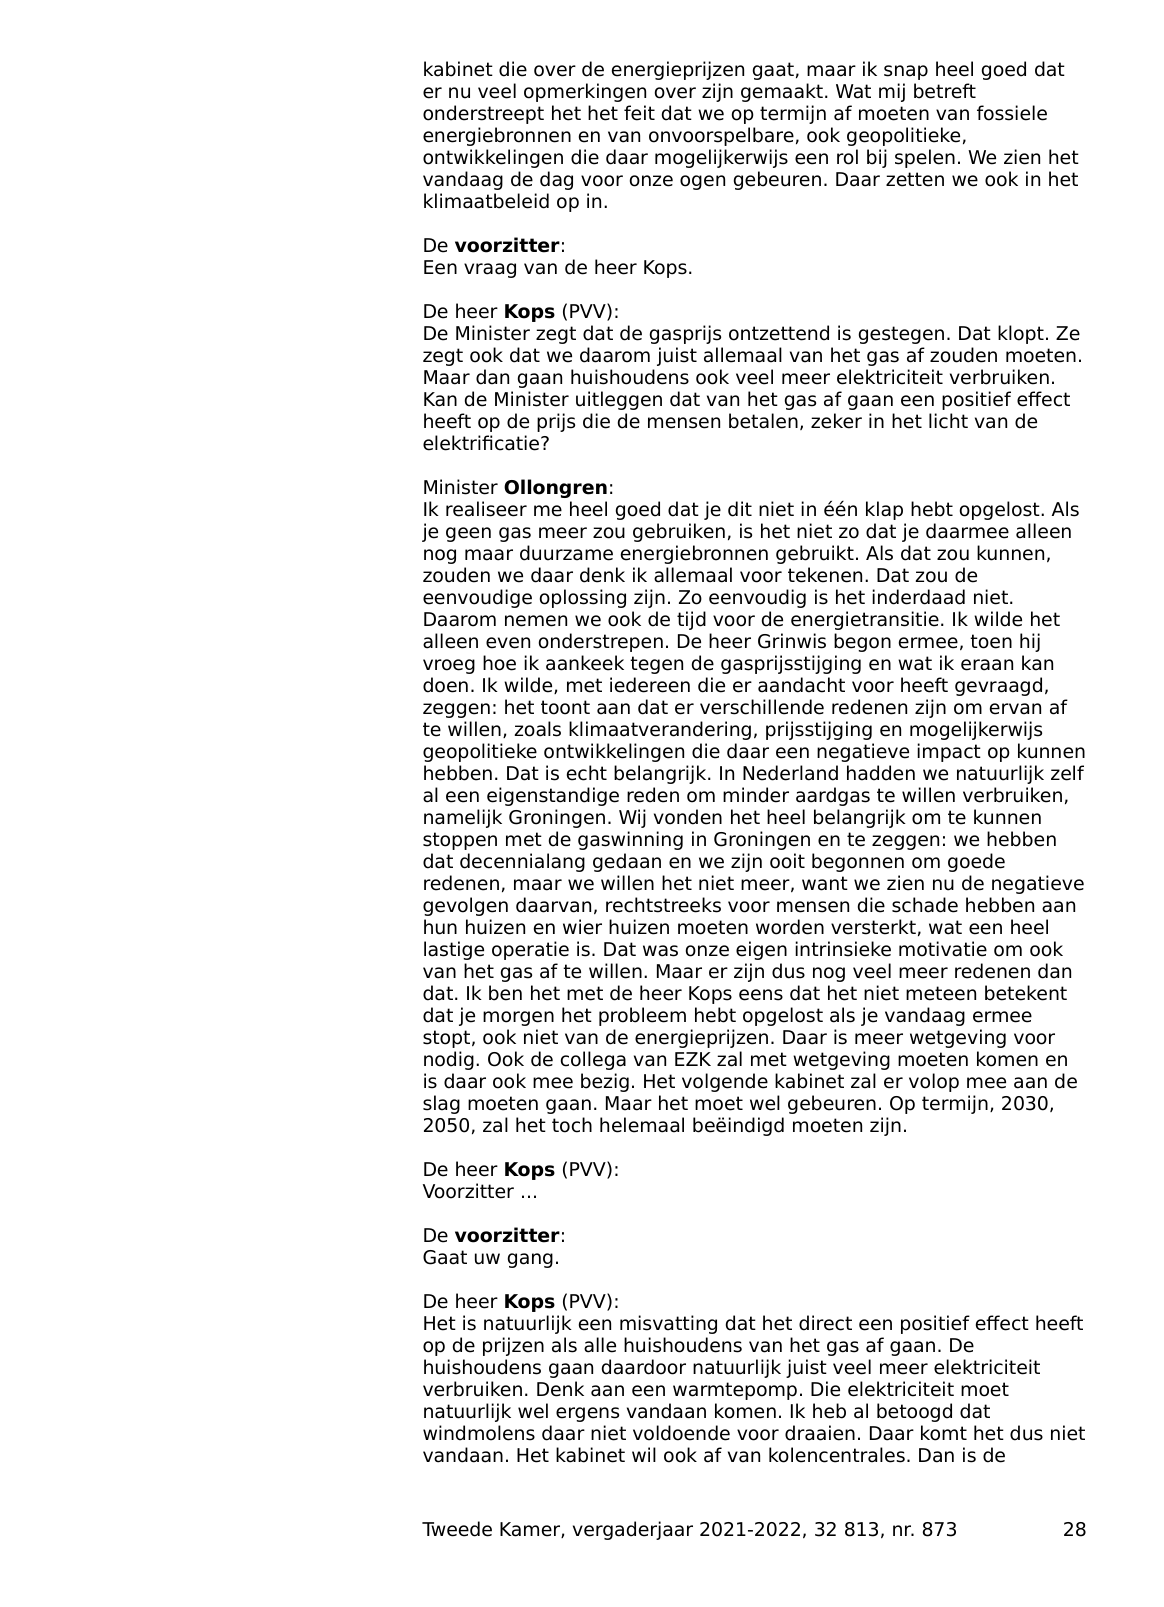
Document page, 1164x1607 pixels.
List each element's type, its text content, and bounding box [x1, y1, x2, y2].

text De voorzitter: [422, 235, 1087, 257]
text Ik realiseer me heel goed dat je dit niet in één klap hebt opgelost. Als je geen gas meer zou gebruiken, is het niet zo dat je daarmee alleen nog maar duurzame energiebronnen gebruikt. Als dat zou kunnen, zouden we daar denk ik allemaal voor tekenen. Dat zou de eenvoudige oplossing zijn. Zo eenvoudig is het inderdaad niet. Daarom nemen we ook de tijd voor de energietransitie. Ik wilde het alleen even onderstrepen. De heer Grinwis begon ermee, toen hij vroeg hoe ik aankeek tegen de gasprijsstijging en wat ik eraan kan doen. Ik wilde, met iedereen die er aandacht voor heeft gevraagd, zeggen: het toont aan dat er verschillende redenen zijn om ervan af te willen, zoals klimaatverandering, prijsstijging en mogelijkerwijs geopolitieke ontwikkelingen die daar een negatieve impact op kunnen hebben. Dat is echt belangrijk. In Nederland hadden we natuurlijk zelf al een eigenstandige reden om minder aardgas te willen verbruiken, namelijk Groningen. Wij vonden het heel belangrijk om te kunnen stoppen met de gaswinning in Groningen en te zeggen: we hebben dat decennialang gedaan en we zijn ooit begonnen om goede redenen, maar we willen het niet meer, want we zien nu de negatieve gevolgen daarvan, rechtstreeks voor mensen die schade hebben aan hun huizen en wier huizen moeten worden versterkt, wat een heel lastige operatie is. Dat was onze eigen intrinsieke motivatie om ook van het gas af te willen. Maar er zijn dus nog veel meer redenen dan dat. Ik ben het met de heer Kops eens dat het niet meteen betekent dat je morgen het probleem hebt opgelost als je vandaag ermee stopt, ook niet van de energieprijzen. Daar is meer wetgeving voor nodig. Ook de collega van EZK zal met wetgeving moeten komen en is daar ook mee bezig. Het volgende kabinet zal er volop mee aan de slag moeten gaan. Maar het moet wel gebeuren. Op termijn, 2030, 2050, zal het toch helemaal beëindigd moeten zijn. [422, 499, 1087, 1137]
text kabinet die over de energieprijzen gaat, maar ik snap heel goed dat er nu veel opmerkingen over zijn gemaakt. Wat mij betreft onderstreept het het feit dat we op termijn af moeten van fossiele energiebronnen en van onvoorspelbare, ook geopolitieke, ontwikkelingen die daar mogelijkerwijs een rol bij spelen. We zien het vandaag de dag voor onze ogen gebeuren. Daar zetten we ook in het klimaatbeleid op in. [422, 59, 1087, 213]
text Voorzitter ... [422, 1181, 1087, 1203]
text De Minister zegt dat de gasprijs ontzettend is gestegen. Dat klopt. Ze zegt ook dat we daarom juist allemaal van het gas af zouden moeten. Maar dan gaan huishoudens ook veel meer elektriciteit verbruiken. Kan de Minister uitleggen dat van het gas af gaan een positief effect heeft op de prijs die de mensen betalen, zeker in het licht van de elektrificatie? [422, 323, 1087, 455]
text De voorzitter: [422, 1225, 1087, 1247]
text Het is natuurlijk een misvatting dat het direct een positief effect heeft op de prijzen als alle huishoudens van het gas af gaan. De huishoudens gaan daardoor natuurlijk juist veel meer elektriciteit verbruiken. Denk aan een warmtepomp. Die elektriciteit moet natuurlijk wel ergens vandaan komen. Ik heb al betoogd dat windmolens daar niet voldoende voor draaien. Daar komt het dus niet vandaan. Het kabinet wil ook af van kolencentrales. Dan is de [422, 1313, 1087, 1467]
text Minister Ollongren: [422, 477, 1087, 499]
text De heer Kops (PVV): [422, 301, 1087, 323]
text De heer Kops (PVV): [422, 1291, 1087, 1313]
text De heer Kops (PVV): [422, 1159, 1087, 1181]
text Een vraag van de heer Kops. [422, 257, 1087, 279]
text Gaat uw gang. [422, 1247, 1087, 1269]
